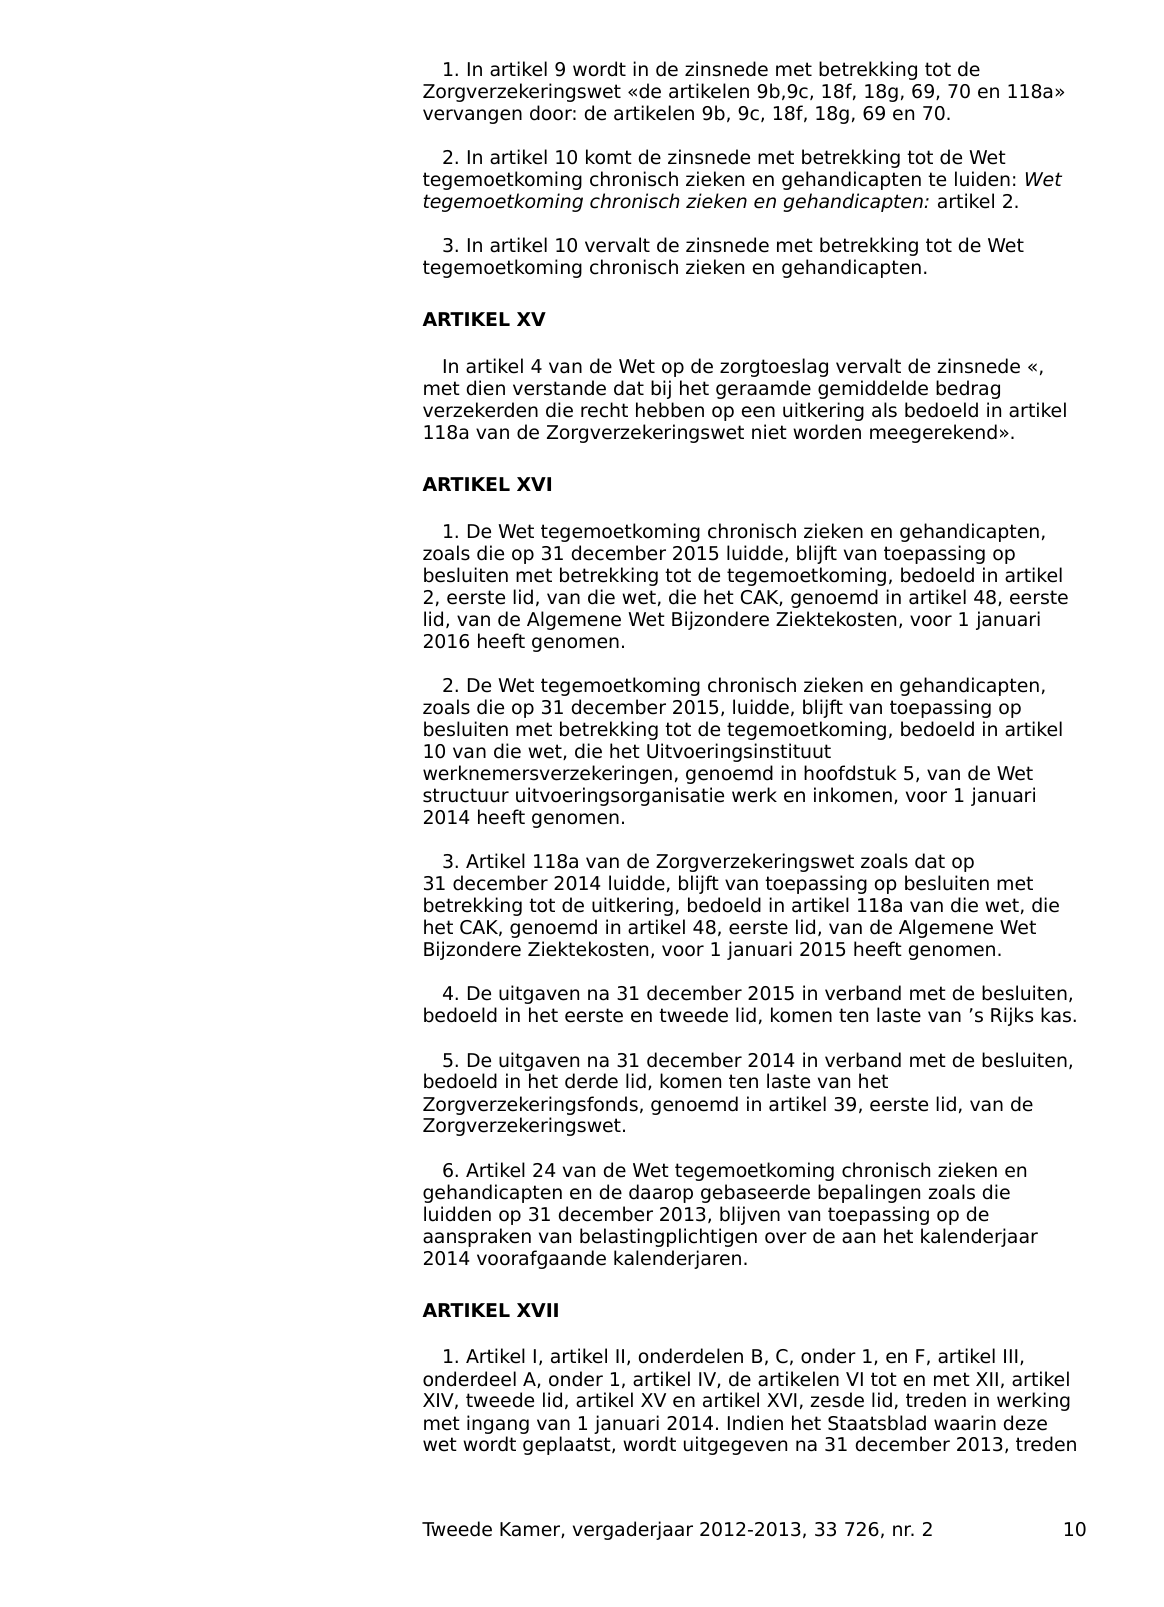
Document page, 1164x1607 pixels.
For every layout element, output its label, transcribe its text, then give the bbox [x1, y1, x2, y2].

text 1. In artikel 9 wordt in de zinsnede met betrekking tot de Zorgverzekeringswet «de artikelen 9b,9c, 18f, 18g, 69, 70 en 118a» vervangen door: de artikelen 9b, 9c, 18f, 18g, 69 en 70. [422, 59, 1087, 125]
text 1. De Wet tegemoetkoming chronisch zieken en gehandicapten, zoals die op 31 december 2015 luidde, blijft van toepassing op besluiten met betrekking tot de tegemoetkoming, bedoeld in artikel 2, eerste lid, van die wet, die het CAK, genoemd in artikel 48, eerste lid, van de Algemene Wet Bijzondere Ziektekosten, voor 1 januari 2016 heeft genomen. [422, 521, 1087, 653]
text 1. Artikel I, artikel II, onderdelen B, C, onder 1, en F, artikel III, onderdeel A, onder 1, artikel IV, de artikelen VI tot en met XII, artikel XIV, tweede lid, artikel XV en artikel XVI, zesde lid, treden in werking met ingang van 1 januari 2014. Indien het Staatsblad waarin deze wet wordt geplaatst, wordt uitgegeven na 31 december 2013, treden [422, 1346, 1087, 1456]
subtitle ARTIKEL XV [422, 309, 1087, 331]
text 5. De uitgaven na 31 december 2014 in verband met de besluiten, bedoeld in het derde lid, komen ten laste van het Zorgverzekeringsfonds, genoemd in artikel 39, eerste lid, van de Zorgverzekeringswet. [422, 1049, 1087, 1137]
text 3. Artikel 118a van de Zorgverzekeringswet zoals dat op 31 december 2014 luidde, blijft van toepassing op besluiten met betrekking tot de uitkering, bedoeld in artikel 118a van die wet, die het CAK, genoemd in artikel 48, eerste lid, van de Algemene Wet Bijzondere Ziektekosten, voor 1 januari 2015 heeft genomen. [422, 851, 1087, 961]
subtitle ARTIKEL XVII [422, 1299, 1087, 1321]
subtitle ARTIKEL XVI [422, 474, 1087, 496]
text 4. De uitgaven na 31 december 2015 in verband met de besluiten, bedoeld in het eerste en tweede lid, komen ten laste van ’s Rijks kas. [422, 983, 1087, 1027]
text 2. De Wet tegemoetkoming chronisch zieken en gehandicapten, zoals die op 31 december 2015, luidde, blijft van toepassing op besluiten met betrekking tot de tegemoetkoming, bedoeld in artikel 10 van die wet, die het Uitvoeringsinstituut werknemersverzekeringen, genoemd in hoofdstuk 5, van de Wet structuur uitvoeringsorganisatie werk en inkomen, voor 1 januari 2014 heeft genomen. [422, 675, 1087, 829]
text In artikel 4 van de Wet op de zorgtoeslag vervalt de zinsnede «, met dien verstande dat bij het geraamde gemiddelde bedrag verzekerden die recht hebben op een uitkering als bedoeld in artikel 118a van de Zorgverzekeringswet niet worden meegerekend». [422, 356, 1087, 444]
text 2. In artikel 10 komt de zinsnede met betrekking tot de Wet tegemoetkoming chronisch zieken en gehandicapten te luiden: Wet tegemoetkoming chronisch zieken en gehandicapten: artikel 2. [422, 147, 1087, 213]
text 6. Artikel 24 van de Wet tegemoetkoming chronisch zieken en gehandicapten en de daarop gebaseerde bepalingen zoals die luidden op 31 december 2013, blijven van toepassing op de aanspraken van belastingplichtigen over de aan het kalenderjaar 2014 voorafgaande kalenderjaren. [422, 1159, 1087, 1269]
text 3. In artikel 10 vervalt de zinsnede met betrekking tot de Wet tegemoetkoming chronisch zieken en gehandicapten. [422, 235, 1087, 279]
